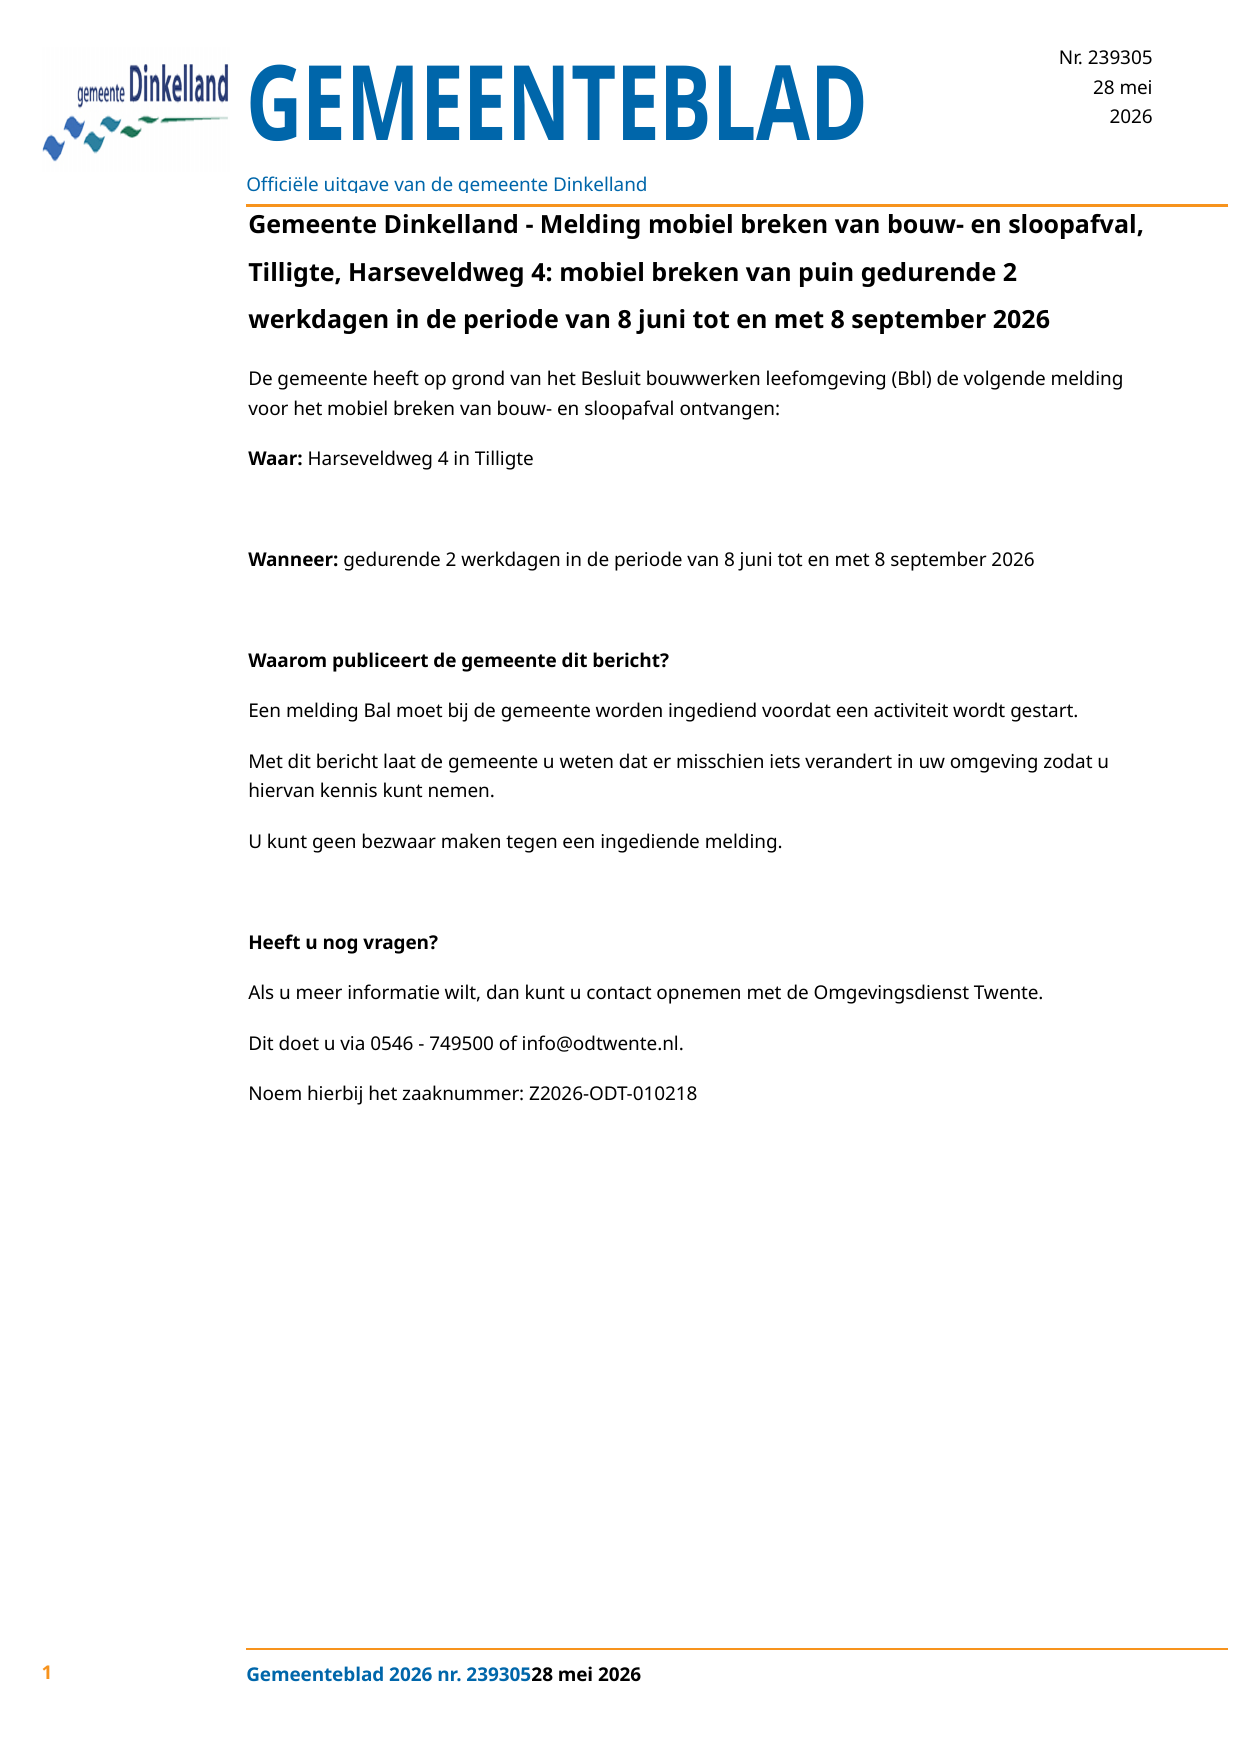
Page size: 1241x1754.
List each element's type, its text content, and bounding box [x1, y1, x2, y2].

text Waarom publiceert de gemeente dit bericht? [248, 647, 1152, 673]
text Met dit bericht laat de gemeente u weten dat er misschien iets verandert in uw omgeving zodat u hiervan kennis kunt nemen. [248, 748, 1152, 803]
text Dit doet u via 0546 - 749500 of info@odtwente.nl. [248, 1030, 1152, 1055]
text Een melding Bal moet bij de gemeente worden ingediend voordat een activiteit wordt gestart. [248, 698, 1152, 723]
text Wanneer: gedurende 2 werkdagen in de periode van 8 juni tot en met 8 september 2026 [248, 546, 1152, 572]
text Waar: Harseveldweg 4 in Tilligte [248, 446, 1152, 471]
text Noem hierbij het zaaknummer: Z2026-ODT-010218 [248, 1080, 1152, 1106]
picture [41, 47, 231, 172]
text Als u meer informatie wilt, dan kunt u contact opnemen met de Omgevingsdienst Twente. [248, 979, 1152, 1005]
text U kunt geen bezwaar maken tegen een ingediende melding. [248, 828, 1152, 854]
text Gemeente Dinkelland - Melding mobiel breken van bouw- en sloopafval, Tilligte, Harseveldweg 4: mobiel breken van puin gedurende 2 werkdagen in de periode van 8 juni tot en met 8 september 2026 [248, 207, 1152, 336]
text De gemeente heeft op grond van het Besluit bouwwerken leefomgeving (Bbl) de volgende melding voor het mobiel breken van bouw- en sloopafval ontvangen: [248, 366, 1152, 421]
text Heeft u nog vragen? [248, 929, 1152, 954]
